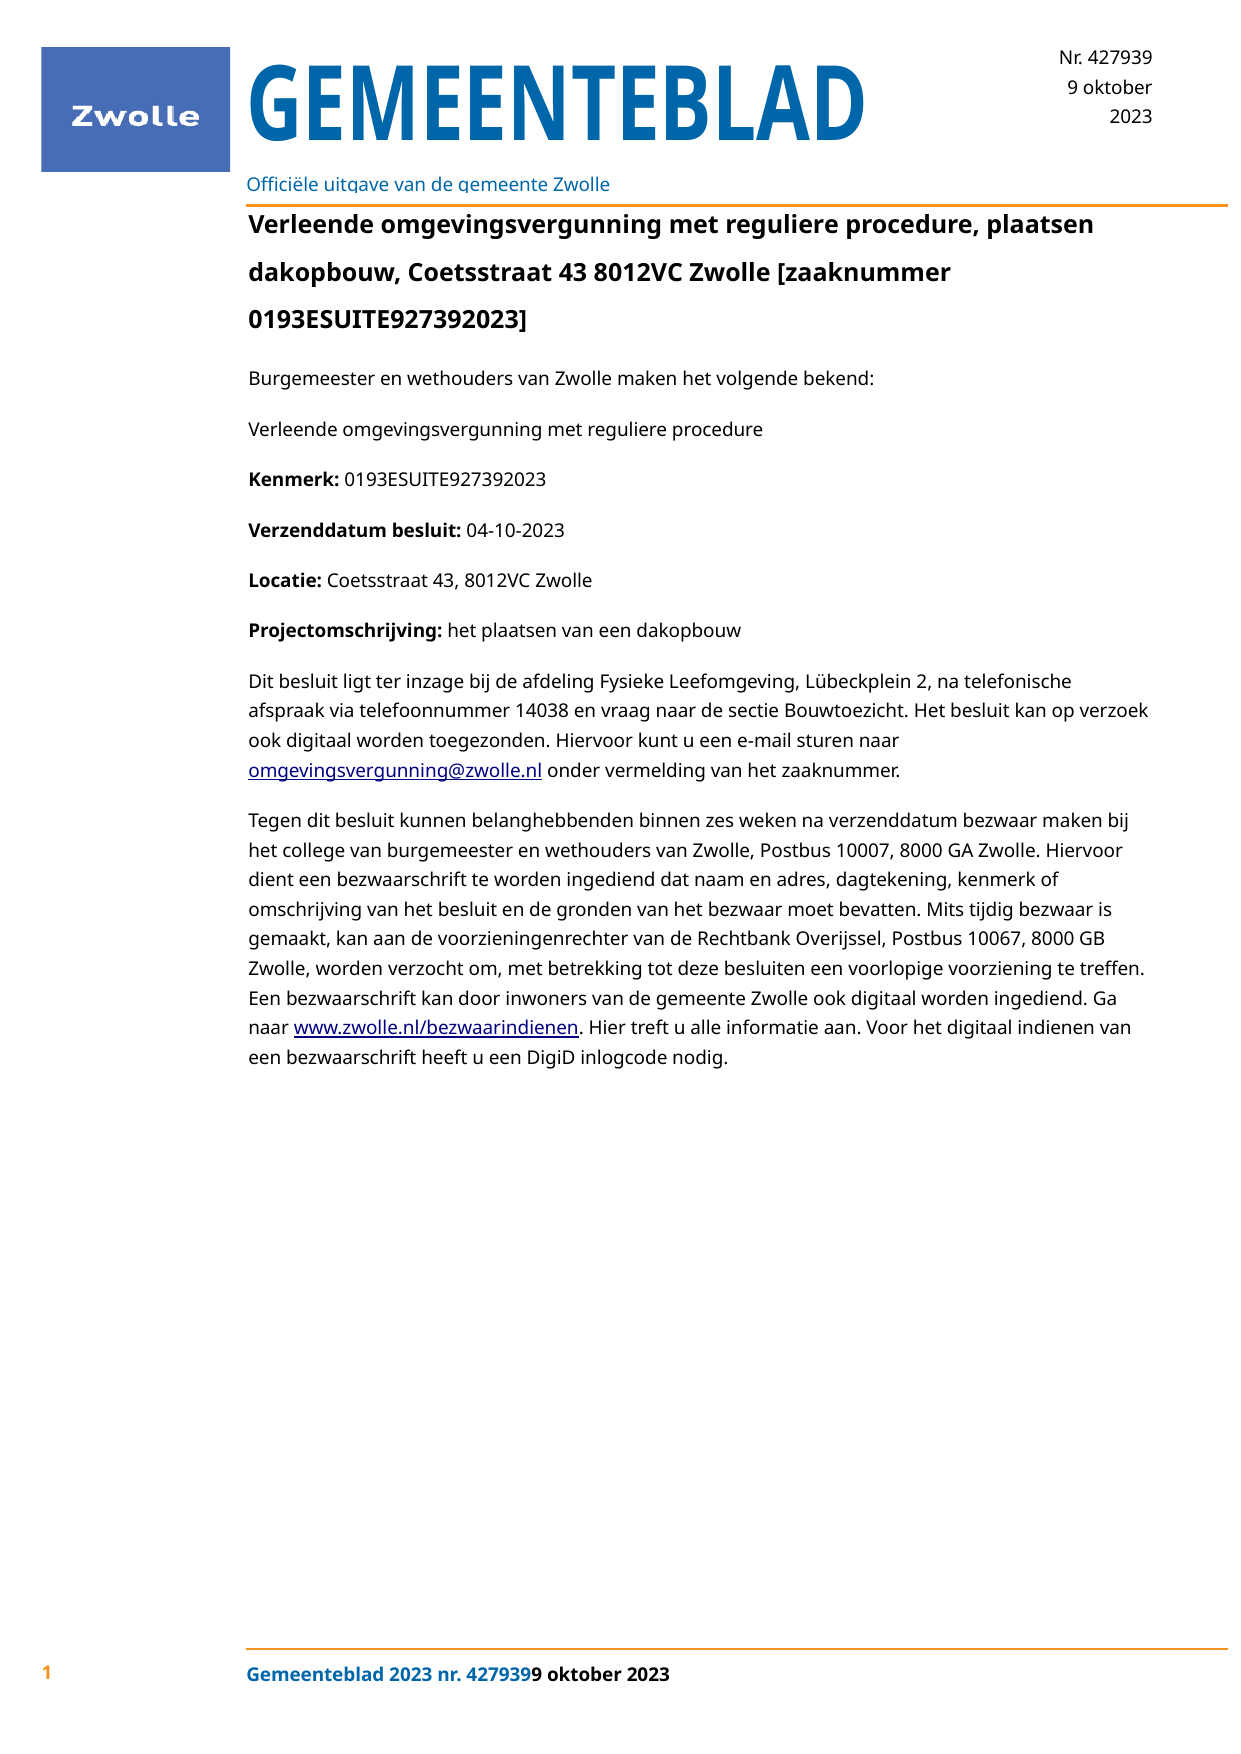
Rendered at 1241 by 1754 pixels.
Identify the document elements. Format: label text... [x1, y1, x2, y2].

text Dit besluit ligt ter inzage bij de afdeling Fysieke Leefomgeving, Lübeckplein 2, na telefonische afspraak via telefoonnummer 14038 en vraag naar de sectie Bouwtoezicht. Het besluit kan op verzoek ook digitaal worden toegezonden. Hiervoor kunt u een e-mail sturen naar omgevingsvergunning@zwolle.nl onder vermelding van het zaaknummer. [248, 668, 1152, 782]
text Tegen dit besluit kunnen belanghebbenden binnen zes weken na verzenddatum bezwaar maken bij het college van burgemeester en wethouders van Zwolle, Postbus 10007, 8000 GA Zwolle. Hiervoor dient een bezwaarschrift te worden ingediend dat naam en adres, dagtekening, kenmerk of omschrijving van het besluit en de gronden van het bezwaar moet bevatten. Mits tijdig bezwaar is gemaakt, kan aan de voorzieningenrechter van de Rechtbank Overijssel, Postbus 10067, 8000 GB Zwolle, worden verzocht om, met betrekking tot deze besluiten een voorlopige voorziening te treffen. Een bezwaarschrift kan door inwoners van de gemeente Zwolle ook digitaal worden ingediend. Ga naar www.zwolle.nl/bezwaarindienen. Hier treft u alle informatie aan. Voor het digitaal indienen van een bezwaarschrift heeft u een DigiD inlogcode nodig. [248, 807, 1152, 1069]
picture [41, 47, 231, 172]
text Verzenddatum besluit: 04-10-2023 [248, 517, 1152, 542]
text Verleende omgevingsvergunning met reguliere procedure, plaatsen dakopbouw, Coetsstraat 43 8012VC Zwolle [zaaknummer 0193ESUITE927392023] [248, 207, 1152, 336]
text Locatie: Coetsstraat 43, 8012VC Zwolle [248, 567, 1152, 593]
text Burgemeester en wethouders van Zwolle maken het volgende bekend: [248, 366, 1152, 391]
text Verleende omgevingsvergunning met reguliere procedure [248, 416, 1152, 442]
text Kenmerk: 0193ESUITE927392023 [248, 466, 1152, 492]
text Projectomschrijving: het plaatsen van een dakopbouw [248, 618, 1152, 643]
